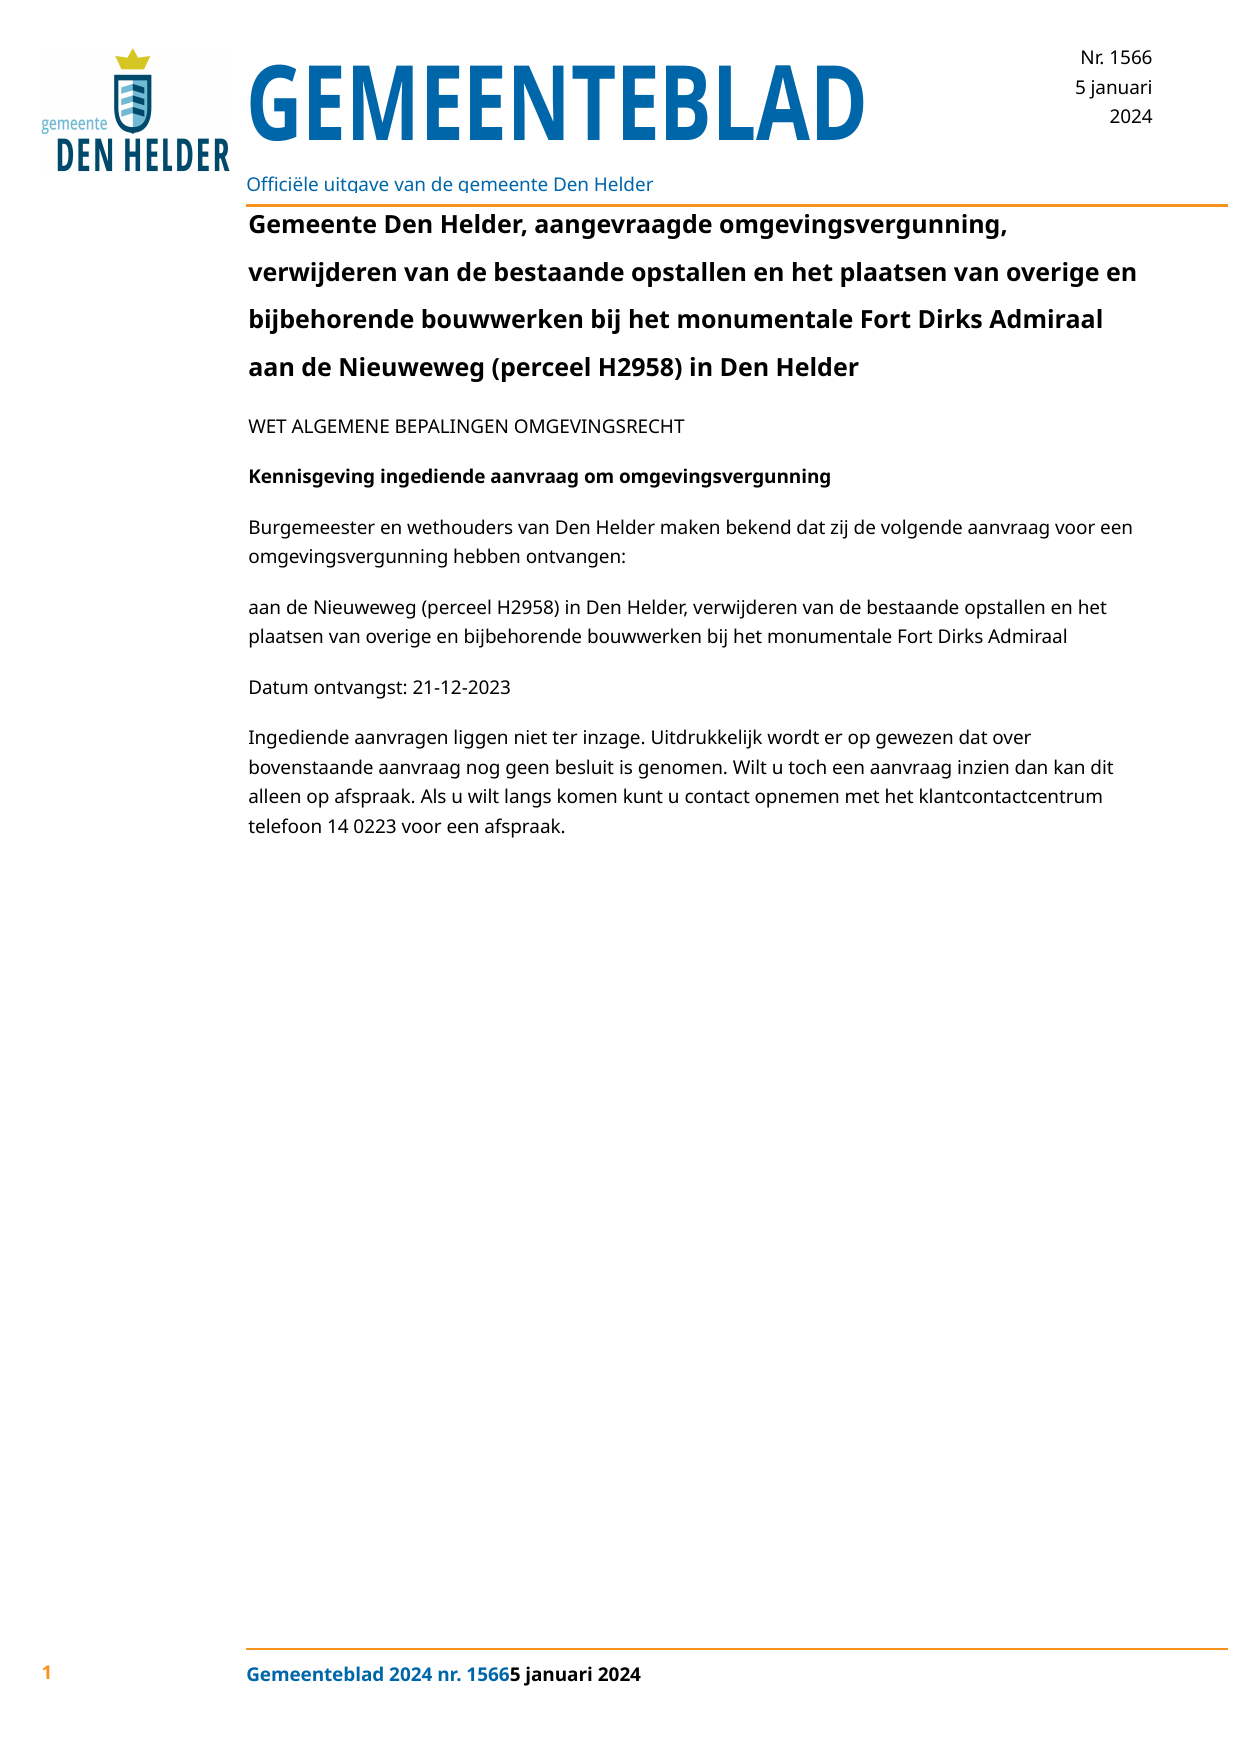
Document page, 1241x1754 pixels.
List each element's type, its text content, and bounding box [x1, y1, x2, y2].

picture [63, 144, 68, 165]
picture [41, 47, 231, 172]
picture [182, 144, 187, 165]
text Datum ontvangst: 21-12-2023 [248, 674, 1152, 700]
text WET ALGEMENE BEPALINGEN OMGEVINGSRECHT [248, 413, 1152, 439]
text Gemeente Den Helder, aangevraagde omgevingsvergunning, verwijderen van de bestaande opstallen en het plaatsen van overige en bijbehorende bouwwerken bij het monumentale Fort Dirks Admiraal aan de Nieuweweg (perceel H2958) in Den Helder [248, 207, 1152, 384]
picture [100, 154, 106, 172]
text Kennisgeving ingediende aanvraag om omgevingsvergunning [248, 463, 1152, 489]
text aan de Nieuweweg (perceel H2958) in Den Helder, verwijderen van de bestaande opstallen en het plaatsen van overige en bijbehorende bouwwerken bij het monumentale Fort Dirks Admiraal [248, 594, 1152, 649]
text Burgemeester en wethouders van Den Helder maken bekend dat zij de volgende aanvraag voor een omgevingsvergunning hebben ontvangen: [248, 514, 1152, 569]
picture [220, 160, 224, 172]
text Ingediende aanvragen liggen niet ter inzage. Uitdrukkelijk wordt er op gewezen dat over bovenstaande aanvraag nog geen besluit is genomen. Wilt u toch een aanvraag inzien dan kan dit alleen op afspraak. Als u wilt langs komen kunt u contact opnemen met het klantcontactcentrum telefoon 14 0223 voor een afspraak. [248, 724, 1152, 839]
picture [130, 157, 135, 172]
